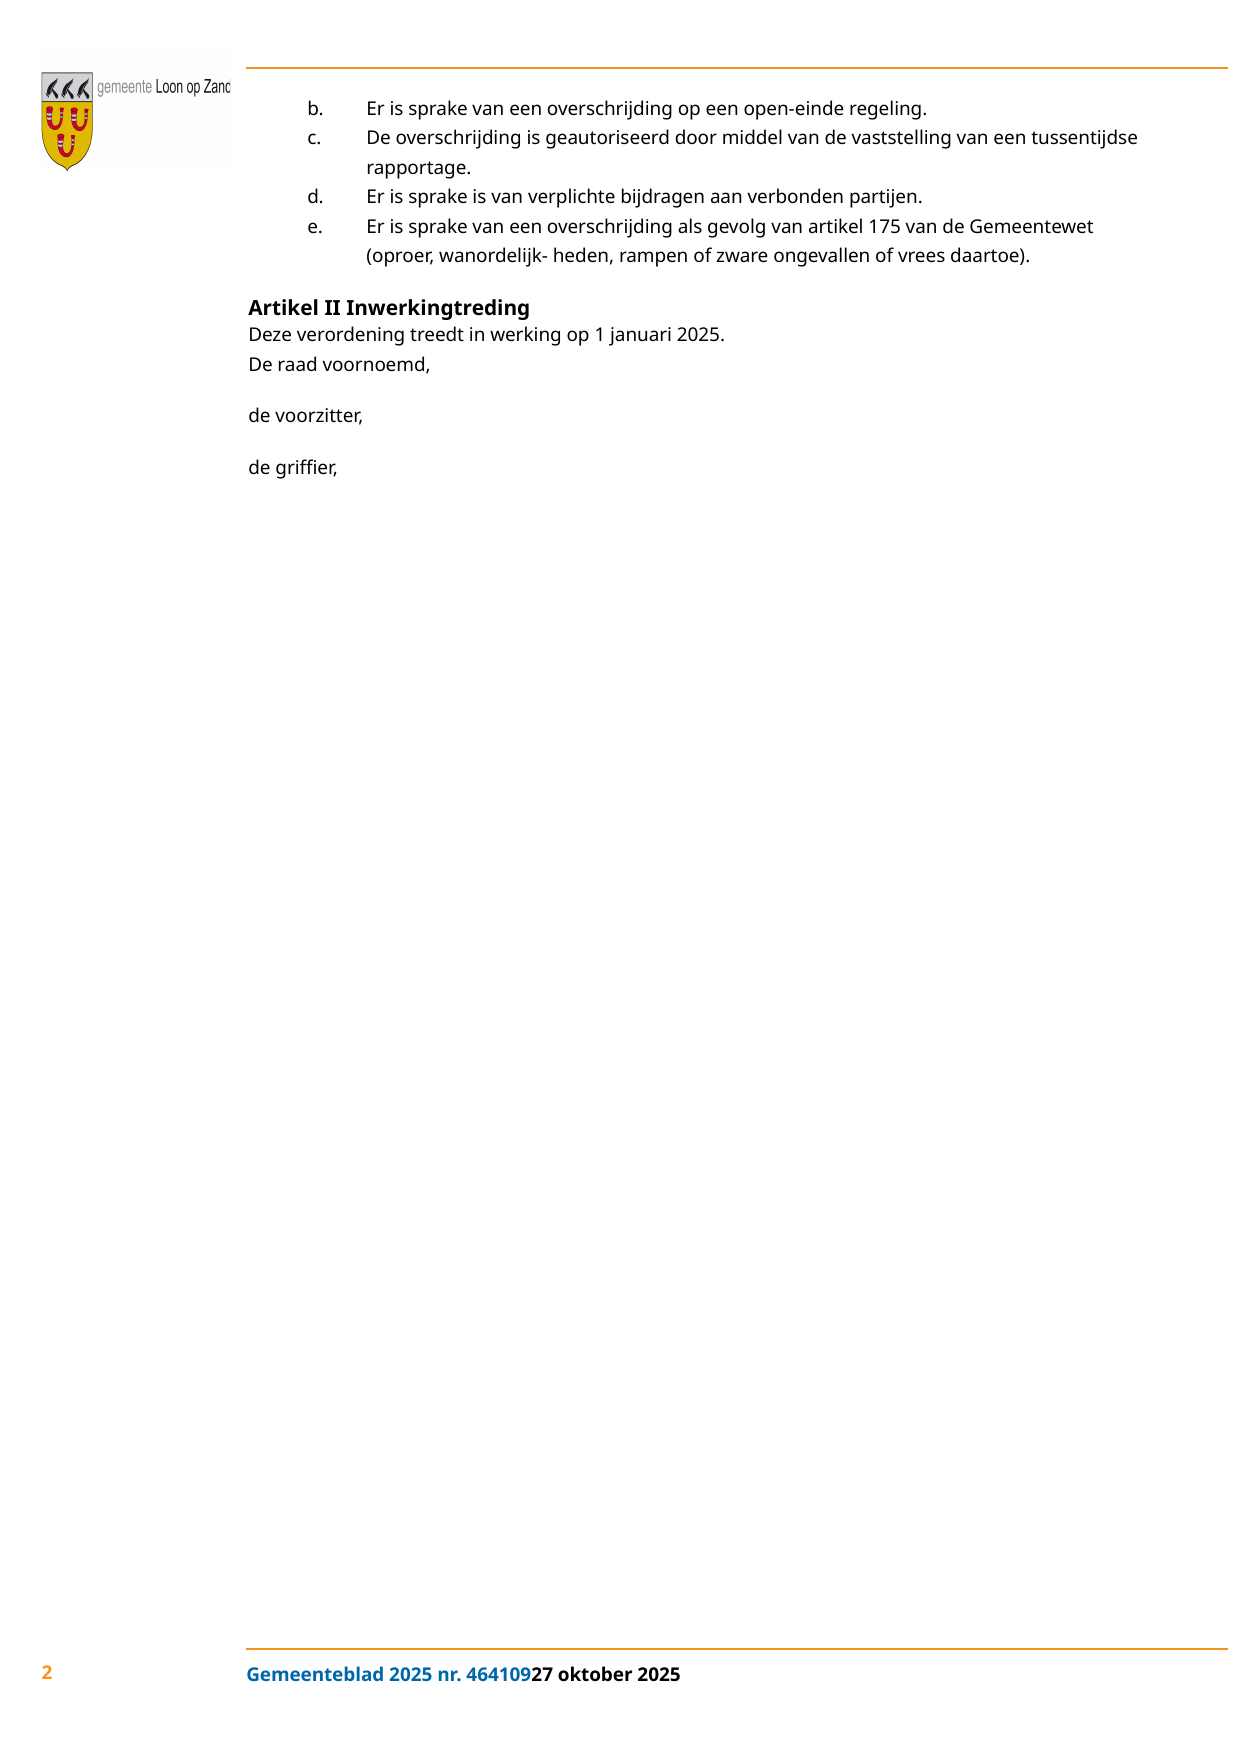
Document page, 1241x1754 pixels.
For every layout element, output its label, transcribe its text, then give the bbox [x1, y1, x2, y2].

text de voorzitter, [248, 403, 1152, 428]
list Er is sprake van een overschrijding als gevolg van artikel 175 van de Gemeentewet (oproer, wanordelijk- heden, rampen of zware ongevallen of vrees daartoe). [307, 213, 1152, 268]
text de griffier, [248, 454, 1152, 480]
text Deze verordening treedt in werking op 1 januari 2025. [248, 322, 1152, 347]
list Er is sprake van een overschrijding op een open-einde regeling. [307, 95, 1152, 121]
list De overschrijding is geautoriseerd door middel van de vaststelling van een tussentijdse rapportage. [307, 124, 1152, 180]
text De raad voornoemd, [248, 351, 1152, 377]
picture [41, 47, 231, 172]
text Artikel II Inwerkingtreding [248, 293, 1152, 322]
list Er is sprake is van verplichte bijdragen aan verbonden partijen. [307, 183, 1152, 209]
